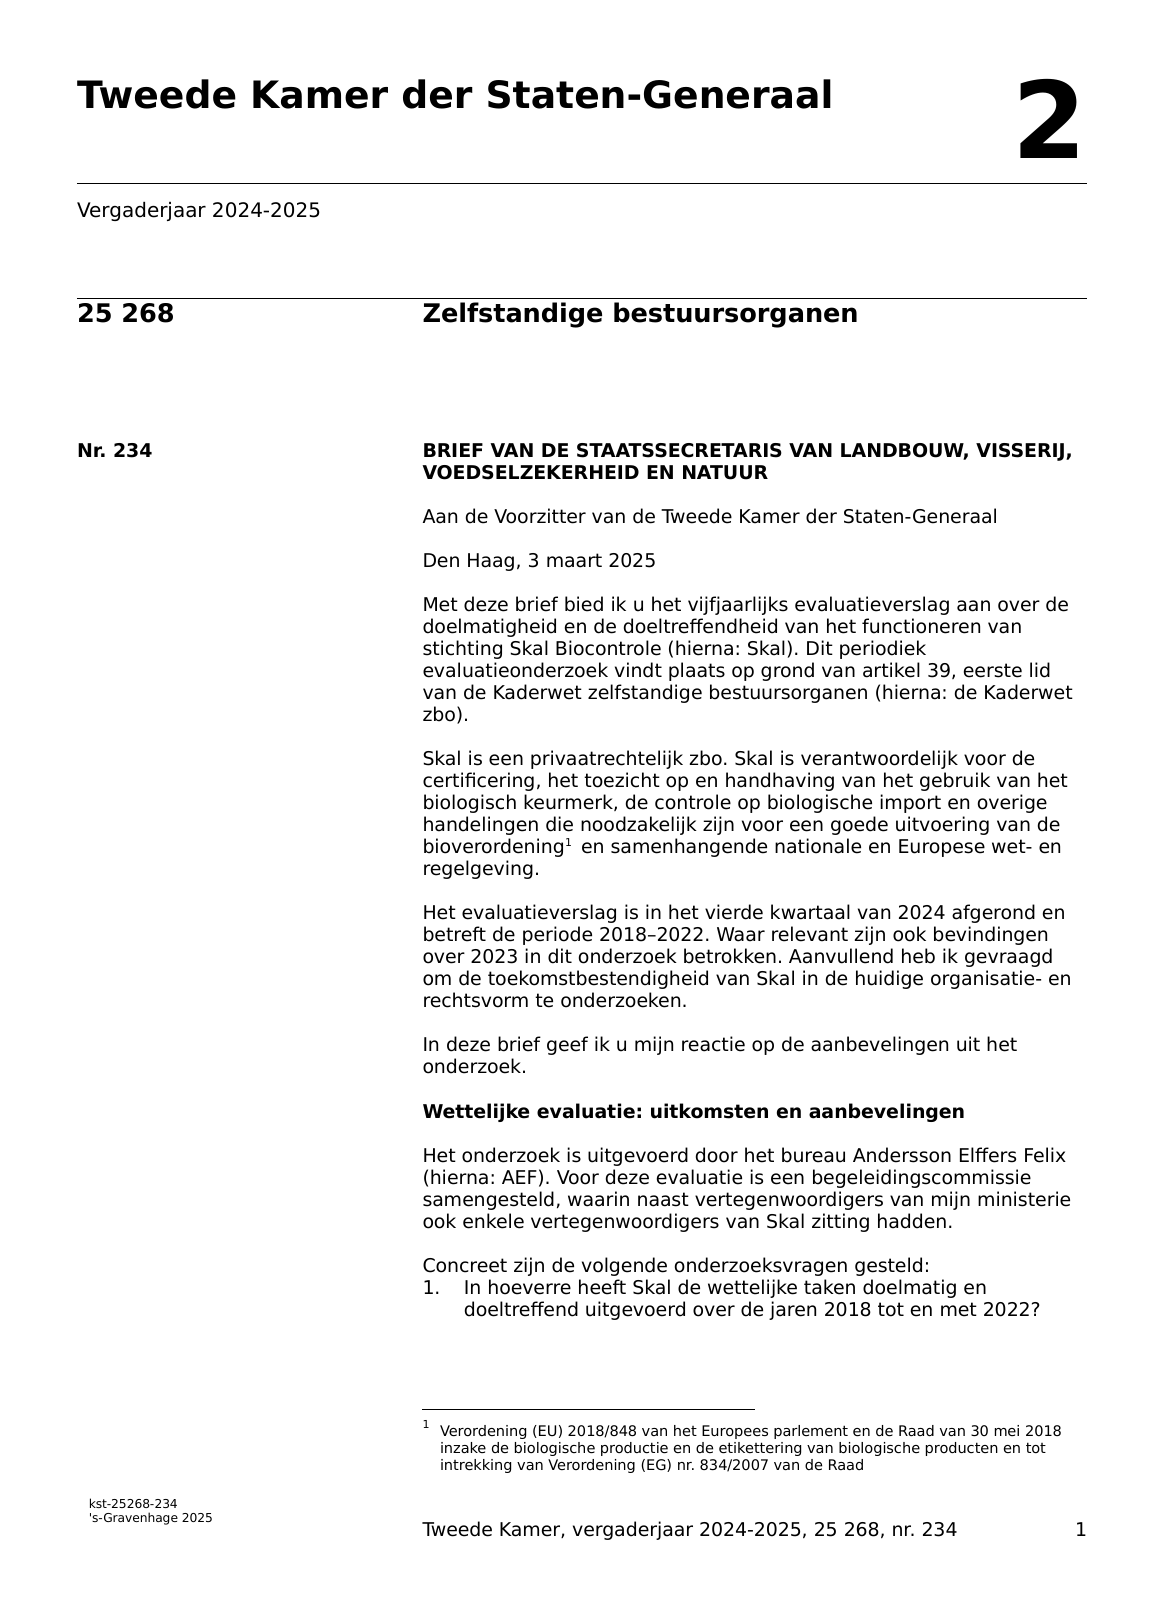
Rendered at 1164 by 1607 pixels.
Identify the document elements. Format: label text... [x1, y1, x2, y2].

text Skal is een privaatrechtelijk zbo. Skal is verantwoordelijk voor de certificering, het toezicht op en handhaving van het gebruik van het biologisch keurmerk, de controle op biologische import en overige handelingen die noodzakelijk zijn voor een goede uitvoering van de bioverordening en samenhangende nationale en Europese wet- en regelgeving. [422, 748, 1087, 880]
text Aan de Voorzitter van de Tweede Kamer der Staten-Generaal [422, 506, 1087, 528]
text kst-25268-234 [88, 1497, 323, 1511]
table_header 2 [886, 59, 1087, 183]
text 's-Gravenhage 2025 [88, 1511, 323, 1525]
text Met deze brief bied ik u het vijfjaarlijks evaluatieverslag aan over de doelmatigheid en de doeltreffendheid van het functioneren van stichting Skal Biocontrole (hierna: Skal). Dit periodiek evaluatieonderzoek vindt plaats op grond van artikel 39, eerste lid van de Kaderwet zelfstandige bestuursorganen (hierna: de Kaderwet zbo). [422, 594, 1087, 726]
text Den Haag, 3 maart 2025 [422, 550, 1087, 572]
subtitle Wettelijke evaluatie: uitkomsten en aanbevelingen [422, 1101, 1087, 1122]
text Het evaluatieverslag is in het vierde kwartaal van 2024 afgerond en betreft de periode 2018–2022. Waar relevant zijn ook bevindingen over 2023 in dit onderzoek betrokken. Aanvullend heb ik gevraagd om de toekomstbestendigheid van Skal in de huidige organisatie- en rechtsvorm te onderzoeken. [422, 902, 1087, 1012]
text Concreet zijn de volgende onderzoeksvragen gesteld: [422, 1255, 1087, 1277]
text Het onderzoek is uitgevoerd door het bureau Andersson Elffers Felix (hierna: AEF). Voor deze evaluatie is een begeleidingscommissie samengesteld, waarin naast vertegenwoordigers van mijn ministerie ook enkele vertegenwoordigers van Skal zitting hadden. [422, 1145, 1087, 1233]
table_cell Vergaderjaar 2024-2025 [77, 184, 1087, 298]
text 1. In hoeverre heeft Skal de wettelijke taken doelmatig en doeltreffend uitgevoerd over de jaren 2018 tot en met 2022? [422, 1277, 1087, 1321]
subtitle 25 268 Zelfstandige bestuursorganen [77, 299, 1087, 329]
subtitle Nr. 234 BRIEF VAN DE STAATSSECRETARIS VAN LANDBOUW, VISSERIJ, VOEDSELZEKERHEID EN NATUUR [77, 440, 1087, 484]
table_header Tweede Kamer der Staten-Generaal [77, 59, 886, 183]
text In deze brief geef ik u mijn reactie op de aanbevelingen uit het onderzoek. [422, 1034, 1087, 1078]
text Verordening (EU) 2018/848 van het Europees parlement en de Raad van 30 mei 2018 inzake de biologische productie en de etikettering van biologische producten en tot intrekking van Verordening (EG) nr. 834/2007 van de Raad [422, 1418, 1087, 1474]
